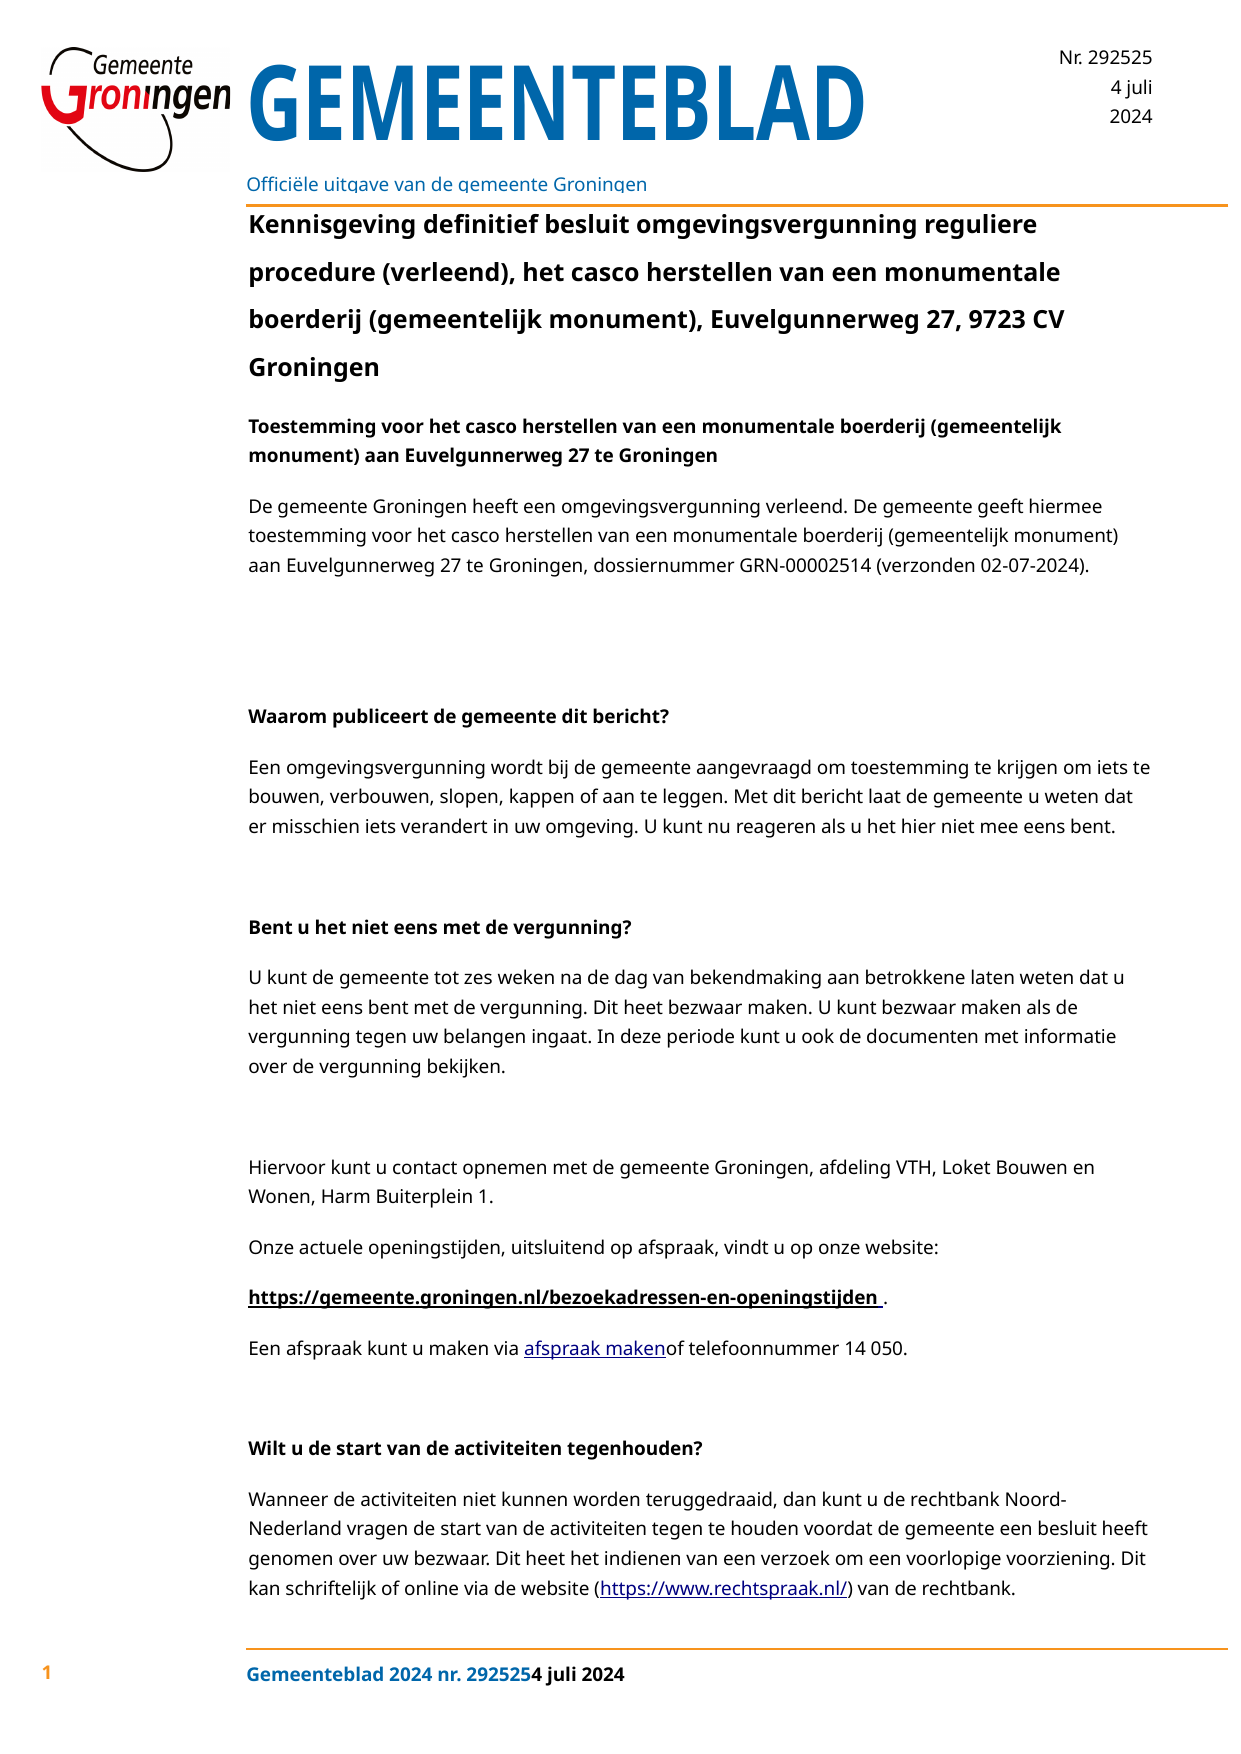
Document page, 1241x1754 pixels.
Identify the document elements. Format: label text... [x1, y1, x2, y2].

text Onze actuele openingstijden, uitsluitend op afspraak, vindt u op onze website: [248, 1234, 1152, 1260]
text Waarom publiceert de gemeente dit bericht? [248, 703, 1152, 729]
text Wilt u de start van de activiteiten tegenhouden? [248, 1436, 1152, 1461]
text U kunt de gemeente tot zes weken na de dag van bekendmaking aan betrokkene laten weten dat u het niet eens bent met de vergunning. Dit heet bezwaar maken. U kunt bezwaar maken als de vergunning tegen uw belangen ingaat. In deze periode kunt u ook de documenten met informatie over de vergunning bekijken. [248, 964, 1152, 1079]
text Een afspraak kunt u maken via afspraak makenof telefoonnummer 14 050. [248, 1335, 1152, 1361]
text Toestemming voor het casco herstellen van een monumentale boerderij (gemeentelijk monument) aan Euvelgunnerweg 27 te Groningen [248, 413, 1152, 468]
picture [41, 47, 231, 172]
text Hiervoor kunt u contact opnemen met de gemeente Groningen, afdeling VTH, Loket Bouwen en Wonen, Harm Buiterplein 1. [248, 1154, 1152, 1209]
text Bent u het niet eens met de vergunning? [248, 914, 1152, 940]
text Een omgevingsvergunning wordt bij de gemeente aangevraagd om toestemming te krijgen om iets te bouwen, verbouwen, slopen, kappen of aan te leggen. Met dit bericht laat de gemeente u weten dat er misschien iets verandert in uw omgeving. U kunt nu reageren als u het hier niet mee eens bent. [248, 754, 1152, 839]
text De gemeente Groningen heeft een omgevingsvergunning verleend. De gemeente geeft hiermee toestemming voor het casco herstellen van een monumentale boerderij (gemeentelijk monument) aan Euvelgunnerweg 27 te Groningen, dossiernummer GRN-00002514 (verzonden 02-07-2024). [248, 493, 1152, 578]
text https://gemeente.groningen.nl/bezoekadressen-en-openingstijden . [248, 1284, 1152, 1310]
text Kennisgeving definitief besluit omgevingsvergunning reguliere procedure (verleend), het casco herstellen van een monumentale boerderij (gemeentelijk monument), Euvelgunnerweg 27, 9723 CV Groningen [248, 207, 1152, 384]
text Wanneer de activiteiten niet kunnen worden teruggedraaid, dan kunt u de rechtbank Noord-Nederland vragen de start van de activiteiten tegen te houden voordat de gemeente een besluit heeft genomen over uw bezwaar. Dit heet het indienen van een verzoek om een voorlopige voorziening. Dit kan schriftelijk of online via de website (https://www.rechtspraak.nl/) van de rechtbank. [248, 1486, 1152, 1601]
